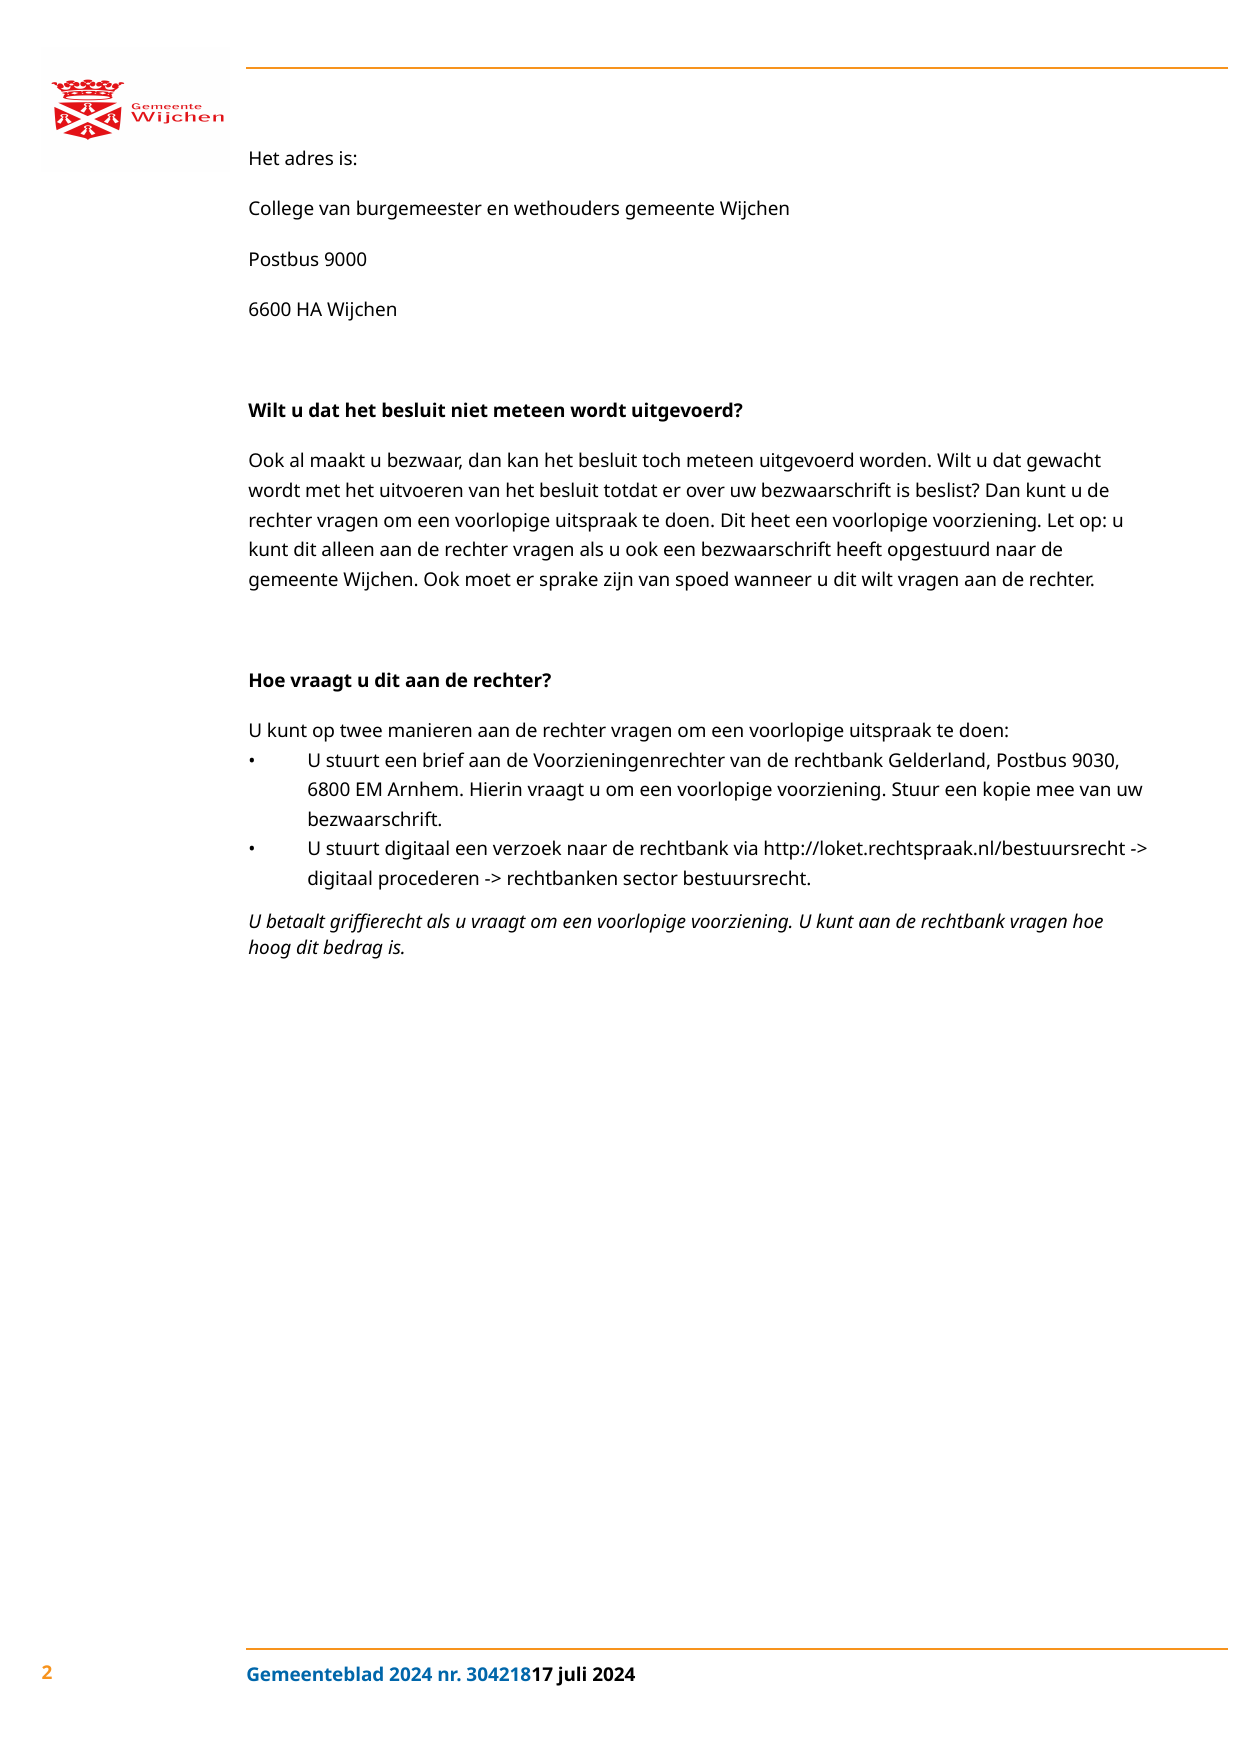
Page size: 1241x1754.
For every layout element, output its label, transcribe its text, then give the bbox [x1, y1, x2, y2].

text Postbus 9000 [248, 246, 1152, 272]
text U betaalt griffierecht als u vraagt om een voorlopige voorziening. U kunt aan de rechtbank vragen hoe hoog dit bedrag is. [248, 908, 1152, 960]
text 6600 HA Wijchen [248, 296, 1152, 322]
list U stuurt een brief aan de Voorzieningenrechter van de rechtbank Gelderland, Postbus 9030, 6800 EM Arnhem. Hierin vraagt u om een voorlopige voorziening. Stuur een kopie mee van uw bezwaarschrift. [248, 747, 1152, 832]
text Het adres is: [248, 145, 1152, 171]
text Ook al maakt u bezwaar, dan kan het besluit toch meteen uitgevoerd worden. Wilt u dat gewacht wordt met het uitvoeren van het besluit totdat er over uw bezwaarschrift is beslist? Dan kunt u de rechter vragen om een voorlopige uitspraak te doen. Dit heet een voorlopige voorziening. Let op: u kunt dit alleen aan de rechter vragen als u ook een bezwaarschrift heeft opgestuurd naar de gemeente Wijchen. Ook moet er sprake zijn van spoed wanneer u dit wilt vragen aan de rechter. [248, 448, 1152, 592]
picture [41, 47, 231, 172]
text U kunt op twee manieren aan de rechter vragen om een voorlopige uitspraak te doen: [248, 717, 1152, 743]
text Hoe vraagt u dit aan de rechter? [248, 667, 1152, 693]
text College van burgemeester en wethouders gemeente Wijchen [248, 196, 1152, 221]
list U stuurt digitaal een verzoek naar de rechtbank via http://loket.rechtspraak.nl/bestuursrecht -> digitaal procederen -> rechtbanken sector bestuursrecht. [248, 836, 1152, 891]
text Wilt u dat het besluit niet meteen wordt uitgevoerd? [248, 397, 1152, 423]
